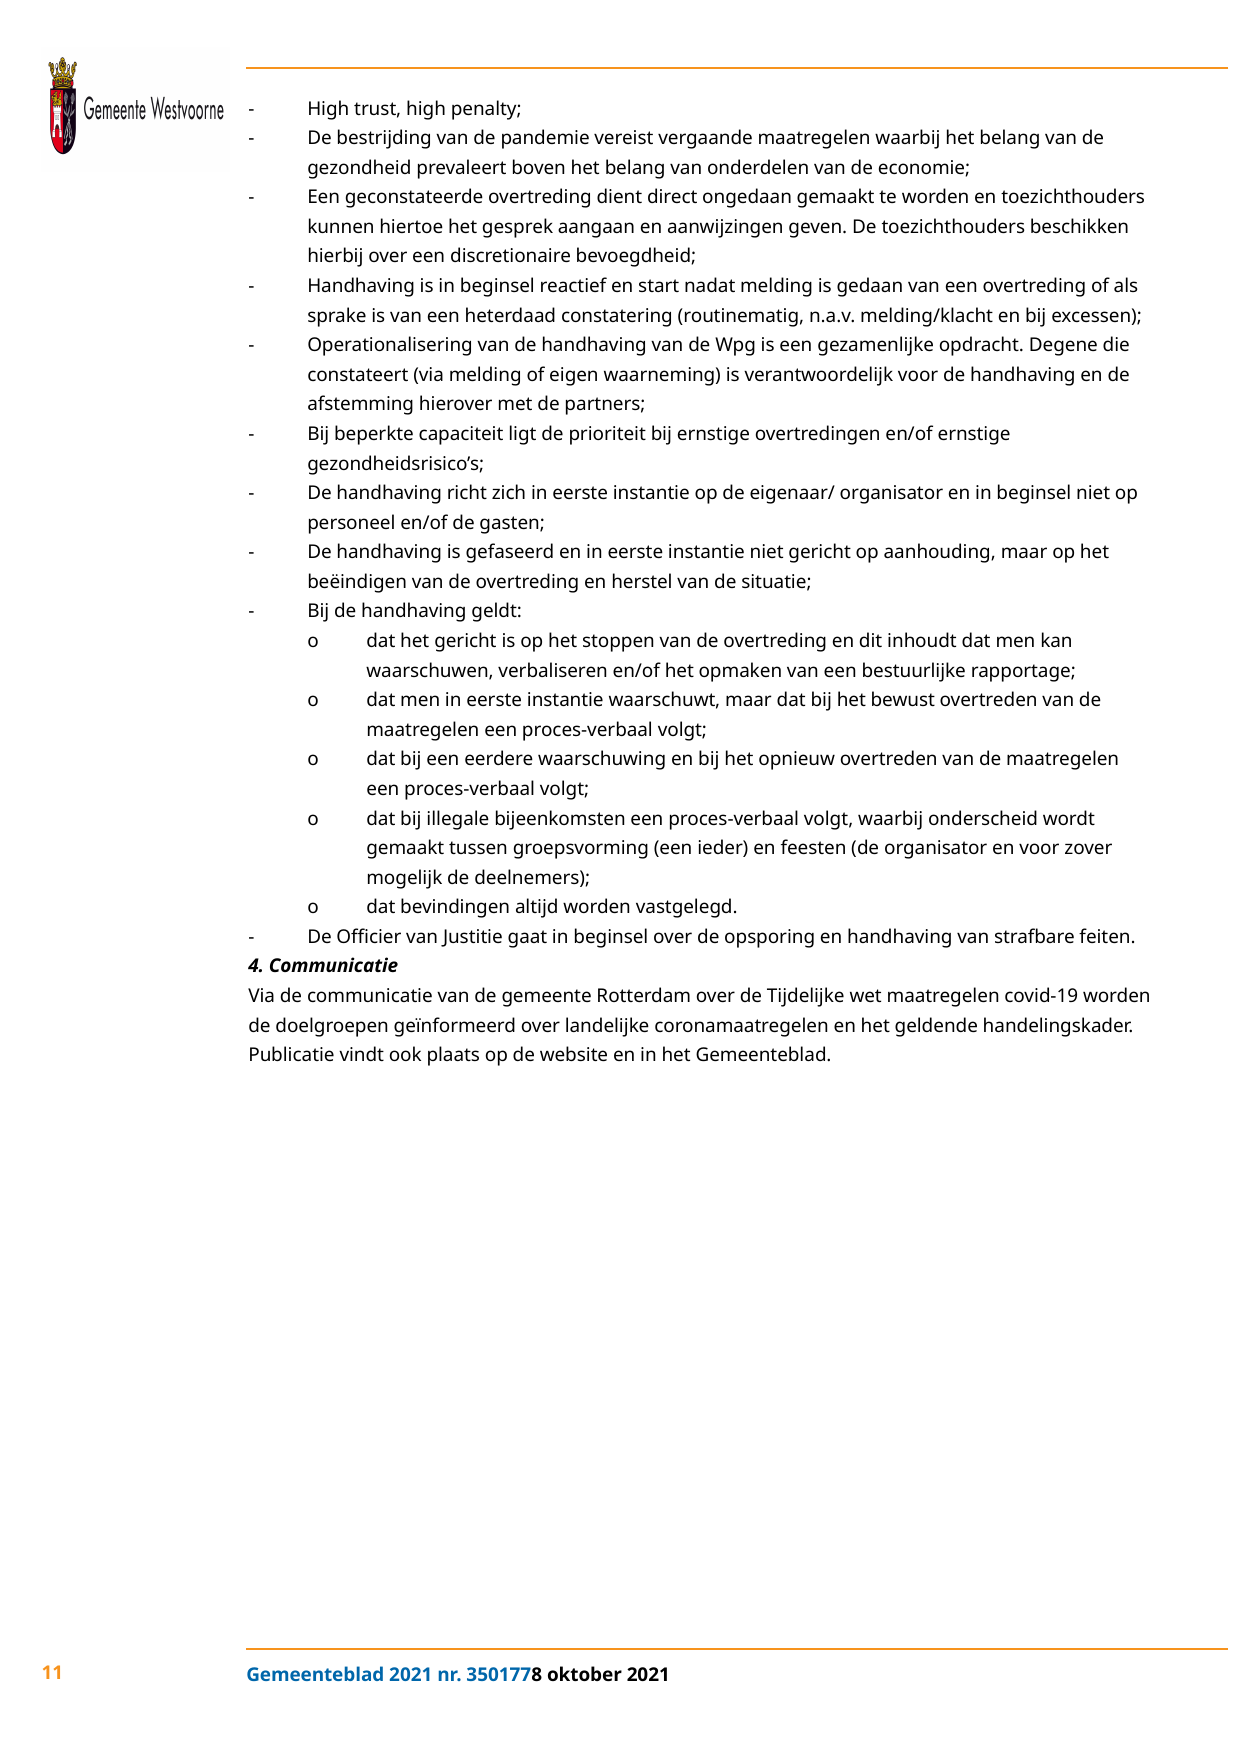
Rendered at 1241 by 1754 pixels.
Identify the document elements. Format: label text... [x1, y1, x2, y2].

list De bestrijding van de pandemie vereist vergaande maatregelen waarbij het belang van de gezondheid prevaleert boven het belang van onderdelen van de economie; [248, 124, 1152, 180]
list dat het gericht is op het stoppen van de overtreding en dit inhoudt dat men kan waarschuwen, verbaliseren en/of het opmaken van een bestuurlijke rapportage; [307, 627, 1152, 683]
list Een geconstateerde overtreding dient direct ongedaan gemaakt te worden en toezichthouders kunnen hiertoe het gesprek aangaan en aanwijzingen geven. De toezichthouders beschikken hierbij over een discretionaire bevoegdheid; [248, 183, 1152, 268]
list dat men in eerste instantie waarschuwt, maar dat bij het bewust overtreden van de maatregelen een proces-verbaal volgt; [307, 686, 1152, 742]
text 4. Communicatie [248, 953, 1152, 978]
list dat bevindingen altijd worden vastgelegd. [307, 893, 1152, 919]
list De handhaving is gefaseerd en in eerste instantie niet gericht op aanhouding, maar op het beëindigen van de overtreding en herstel van de situatie; [248, 538, 1152, 594]
list Handhaving is in beginsel reactief en start nadat melding is gedaan van een overtreding of als sprake is van een heterdaad constatering (routinematig, n.a.v. melding/klacht en bij excessen); [248, 272, 1152, 328]
text Via de communicatie van de gemeente Rotterdam over de Tijdelijke wet maatregelen covid-19 worden de doelgroepen geïnformeerd over landelijke coronamaatregelen en het geldende handelingskader. Publicatie vindt ook plaats op de website en in het Gemeenteblad. [248, 982, 1152, 1067]
list High trust, high penalty; [248, 95, 1152, 121]
picture [41, 47, 231, 172]
list dat bij illegale bijeenkomsten een proces-verbaal volgt, waarbij onderscheid wordt gemaakt tussen groepsvorming (een ieder) en feesten (de organisator en voor zover mogelijk de deelnemers); [307, 805, 1152, 890]
list De Officier van Justitie gaat in beginsel over de opsporing en handhaving van strafbare feiten. [248, 923, 1152, 949]
list Bij de handhaving geldt: [248, 598, 1152, 623]
list Operationalisering van de handhaving van de Wpg is een gezamenlijke opdracht. Degene die constateert (via melding of eigen waarneming) is verantwoordelijk voor de handhaving en de afstemming hierover met de partners; [248, 331, 1152, 416]
list Bij beperkte capaciteit ligt de prioriteit bij ernstige overtredingen en/of ernstige gezondheidsrisico’s; [248, 420, 1152, 476]
list De handhaving richt zich in eerste instantie op de eigenaar/ organisator en in beginsel niet op personeel en/of de gasten; [248, 479, 1152, 535]
list dat bij een eerdere waarschuwing en bij het opnieuw overtreden van de maatregelen een proces-verbaal volgt; [307, 746, 1152, 801]
